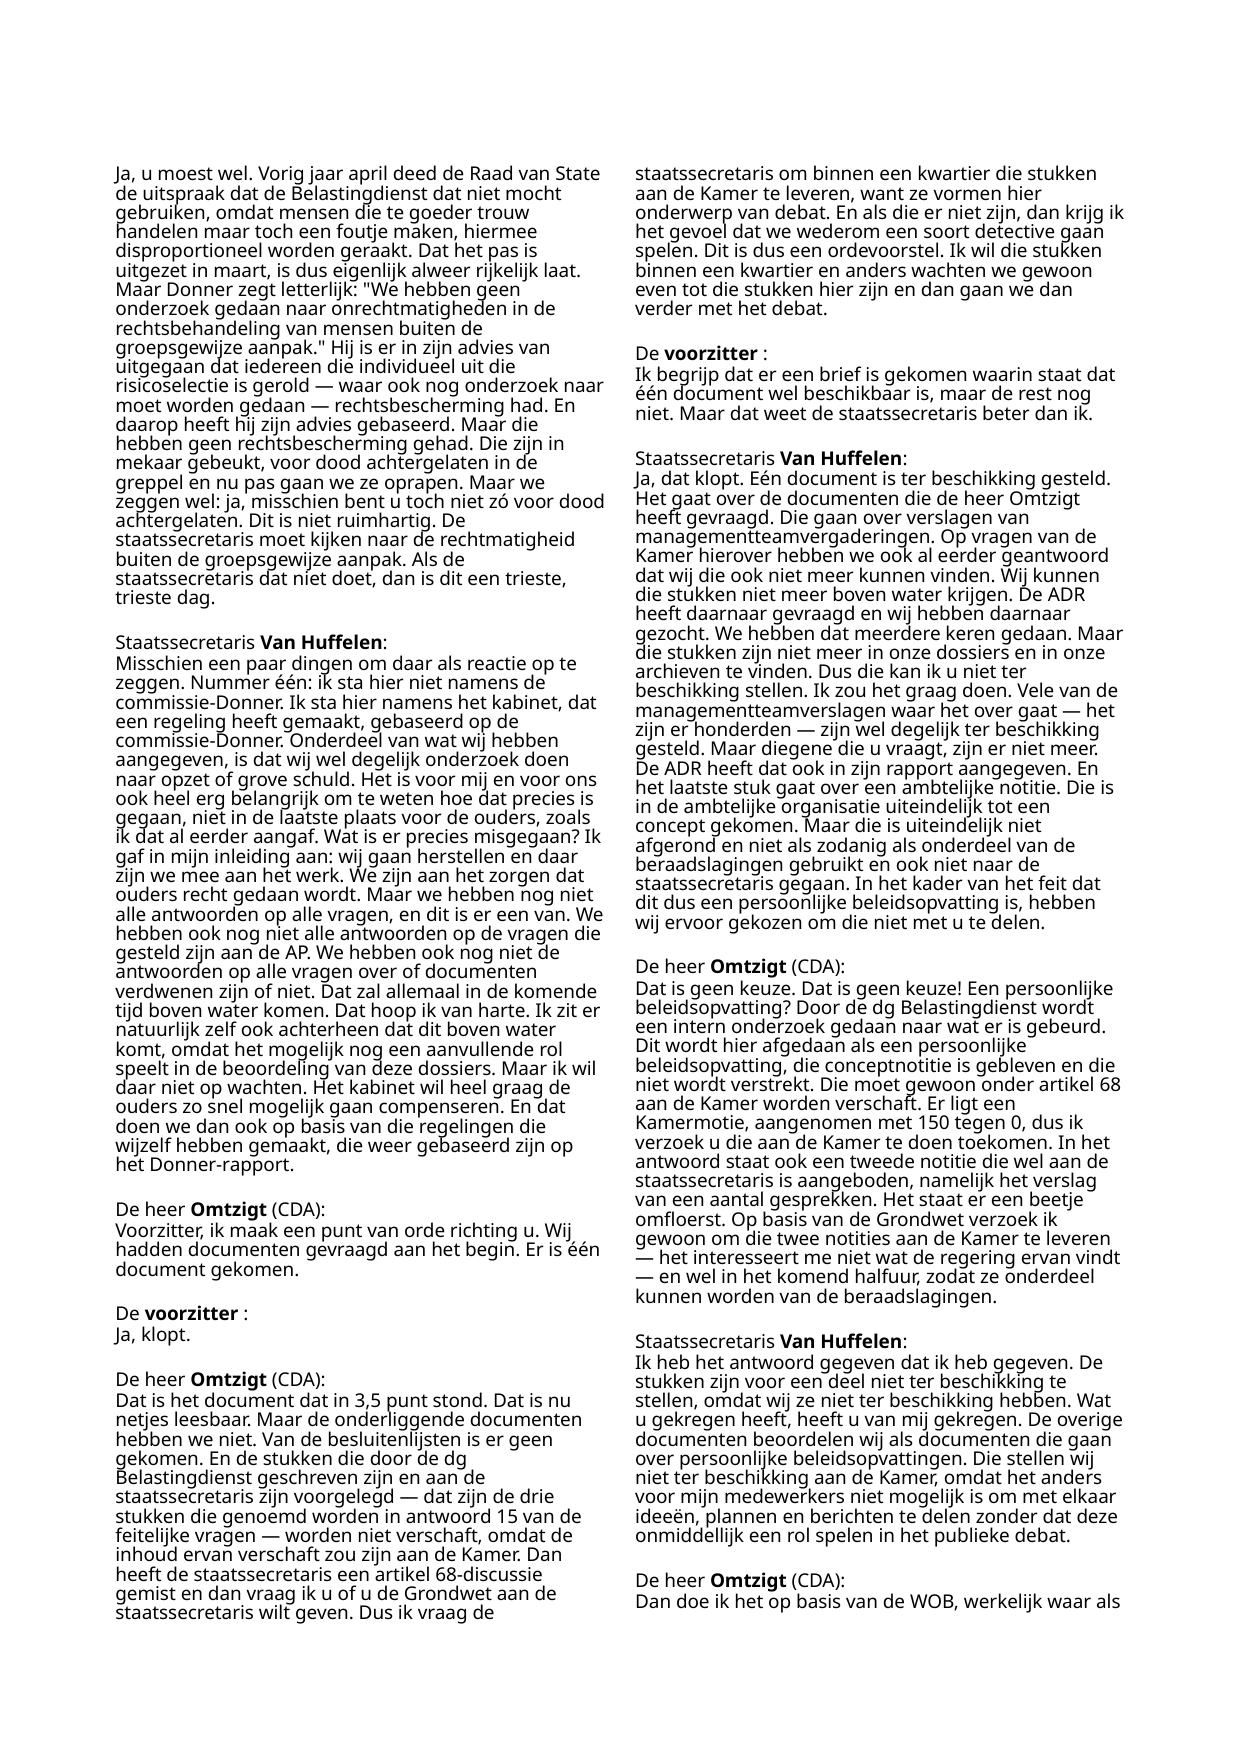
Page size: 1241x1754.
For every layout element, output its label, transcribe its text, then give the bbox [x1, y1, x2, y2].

text staatssecretaris om binnen een kwartier die stukken aan de Kamer te leveren, want ze vormen hier onderwerp van debat. En als die er niet zijn, dan krijg ik het gevoel dat we wederom een soort detective gaan spelen. Dit is dus een ordevoorstel. Ik wil die stukken binnen een kwartier en anders wachten we gewoon even tot die stukken hier zijn en dan gaan we dan verder met het debat. [635, 165, 1125, 319]
text Ik heb het antwoord gegeven dat ik heb gegeven. De stukken zijn voor een deel niet ter beschikking te stellen, omdat wij ze niet ter beschikking hebben. Wat u gekregen heeft, heeft u van mij gekregen. De overige documenten beoordelen wij als documenten die gaan over persoonlijke beleidsopvattingen. Die stellen wij niet ter beschikking aan de Kamer, omdat het anders voor mijn medewerkers niet mogelijk is om met elkaar ideeën, plannen en berichten te delen zonder dat deze onmiddellijk een rol spelen in het publieke debat. [635, 1354, 1125, 1546]
text Ja, dat klopt. Eén document is ter beschikking gesteld. Het gaat over de documenten die de heer Omtzigt heeft gevraagd. Die gaan over verslagen van managementteamvergaderingen. Op vragen van de Kamer hierover hebben we ook al eerder geantwoord dat wij die ook niet meer kunnen vinden. Wij kunnen die stukken niet meer boven water krijgen. De ADR heeft daarnaar gevraagd en wij hebben daarnaar gezocht. We hebben dat meerdere keren gedaan. Maar die stukken zijn niet meer in onze dossiers en in onze archieven te vinden. Dus die kan ik u niet ter beschikking stellen. Ik zou het graag doen. Vele van de managementteamverslagen waar het over gaat — het zijn er honderden — zijn wel degelijk ter beschikking gesteld. Maar diegene die u vraagt, zijn er niet meer. De ADR heeft dat ook in zijn rapport aangegeven. En het laatste stuk gaat over een ambtelijke notitie. Die is in de ambtelijke organisatie uiteindelijk tot een concept gekomen. Maar die is uiteindelijk niet afgerond en niet als zodanig als onderdeel van de beraadslagingen gebruikt en ook niet naar de staatssecretaris gegaan. In het kader van het feit dat dit dus een persoonlijke beleidsopvatting is, hebben wij ervoor gekozen om die niet met u te delen. [635, 470, 1125, 933]
text Ik begrijp dat er een brief is gekomen waarin staat dat één document wel beschikbaar is, maar de rest nog niet. Maar dat weet de staatssecretaris beter dan ik. [635, 366, 1125, 424]
text De voorzitter : [635, 340, 1125, 366]
text De heer Omtzigt (CDA): [115, 1196, 605, 1222]
text Dan doe ik het op basis van de WOB, werkelijk waar als [635, 1593, 1125, 1612]
text Staatssecretaris Van Huffelen: [635, 445, 1125, 470]
text De heer Omtzigt (CDA): [635, 1567, 1125, 1593]
text De heer Omtzigt (CDA): [115, 1366, 605, 1392]
text Dat is geen keuze. Dat is geen keuze! Een persoonlijke beleidsopvatting? Door de dg Belastingdienst wordt een intern onderzoek gedaan naar wat er is gebeurd. Dit wordt hier afgedaan als een persoonlijke beleidsopvatting, die conceptnotitie is gebleven en die niet wordt verstrekt. Die moet gewoon onder artikel 68 aan de Kamer worden verschaft. Er ligt een Kamermotie, aangenomen met 150 tegen 0, dus ik verzoek u die aan de Kamer te doen toekomen. In het antwoord staat ook een tweede notitie die wel aan de staatssecretaris is aangeboden, namelijk het verslag van een aantal gesprekken. Het staat er een beetje omfloerst. Op basis van de Grondwet verzoek ik gewoon om die twee notities aan de Kamer te leveren — het interesseert me niet wat de regering ervan vindt — en wel in het komend halfuur, zodat ze onderdeel kunnen worden van de beraadslagingen. [635, 979, 1125, 1307]
text Voorzitter, ik maak een punt van orde richting u. Wij hadden documenten gevraagd aan het begin. Er is één document gekomen. [115, 1222, 605, 1280]
text Ja, klopt. [115, 1326, 605, 1346]
text De voorzitter : [115, 1301, 605, 1326]
text Misschien een paar dingen om daar als reactie op te zeggen. Nummer één: ik sta hier niet namens de commissie-Donner. Ik sta hier namens het kabinet, dat een regeling heeft gemaakt, gebaseerd op de commissie-Donner. Onderdeel van wat wij hebben aangegeven, is dat wij wel degelijk onderzoek doen naar opzet of grove schuld. Het is voor mij en voor ons ook heel erg belangrijk om te weten hoe dat precies is gegaan, niet in de laatste plaats voor de ouders, zoals ik dat al eerder aangaf. Wat is er precies misgegaan? Ik gaf in mijn inleiding aan: wij gaan herstellen en daar zijn we mee aan het werk. We zijn aan het zorgen dat ouders recht gedaan wordt. Maar we hebben nog niet alle antwoorden op alle vragen, en dit is er een van. We hebben ook nog niet alle antwoorden op de vragen die gesteld zijn aan de AP. We hebben ook nog niet de antwoorden op alle vragen over of documenten verdwenen zijn of niet. Dat zal allemaal in de komende tijd boven water komen. Dat hoop ik van harte. Ik zit er natuurlijk zelf ook achterheen dat dit boven water komt, omdat het mogelijk nog een aanvullende rol speelt in de beoordeling van deze dossiers. Maar ik wil daar niet op wachten. Het kabinet wil heel graag de ouders zo snel mogelijk gaan compenseren. En dat doen we dan ook op basis van die regelingen die wijzelf hebben gemaakt, die weer gebaseerd zijn op het Donner-rapport. [115, 655, 605, 1175]
text Ja, u moest wel. Vorig jaar april deed de Raad van State de uitspraak dat de Belastingdienst dat niet mocht gebruiken, omdat mensen die te goeder trouw handelen maar toch een foutje maken, hiermee disproportioneel worden geraakt. Dat het pas is uitgezet in maart, is dus eigenlijk alweer rijkelijk laat. Maar Donner zegt letterlijk: "We hebben geen onderzoek gedaan naar onrechtmatigheden in de rechtsbehandeling van mensen buiten de groepsgewijze aanpak." Hij is er in zijn advies van uitgegaan dat iedereen die individueel uit die risicoselectie is gerold — waar ook nog onderzoek naar moet worden gedaan — rechtsbescherming had. En daarop heeft hij zijn advies gebaseerd. Maar die hebben geen rechtsbescherming gehad. Die zijn in mekaar gebeukt, voor dood achtergelaten in de greppel en nu pas gaan we ze oprapen. Maar we zeggen wel: ja, misschien bent u toch niet zó voor dood achtergelaten. Dit is niet ruimhartig. De staatssecretaris moet kijken naar de rechtmatigheid buiten de groepsgewijze aanpak. Als de staatssecretaris dat niet doet, dan is dit een trieste, trieste dag. [115, 165, 605, 608]
text De heer Omtzigt (CDA): [635, 954, 1125, 979]
text Staatssecretaris Van Huffelen: [635, 1328, 1125, 1354]
text Dat is het document dat in 3,5 punt stond. Dat is nu netjes leesbaar. Maar de onderliggende documenten hebben we niet. Van de besluitenlijsten is er geen gekomen. En de stukken die door de dg Belastingdienst geschreven zijn en aan de staatssecretaris zijn voorgelegd — dat zijn de drie stukken die genoemd worden in antwoord 15 van de feitelijke vragen — worden niet verschaft, omdat de inhoud ervan verschaft zou zijn aan de Kamer. Dan heeft de staatssecretaris een artikel 68-discussie gemist en dan vraag ik u of u de Grondwet aan de staatssecretaris wilt geven. Dus ik vraag de [115, 1392, 605, 1623]
text Staatssecretaris Van Huffelen: [115, 629, 605, 655]
